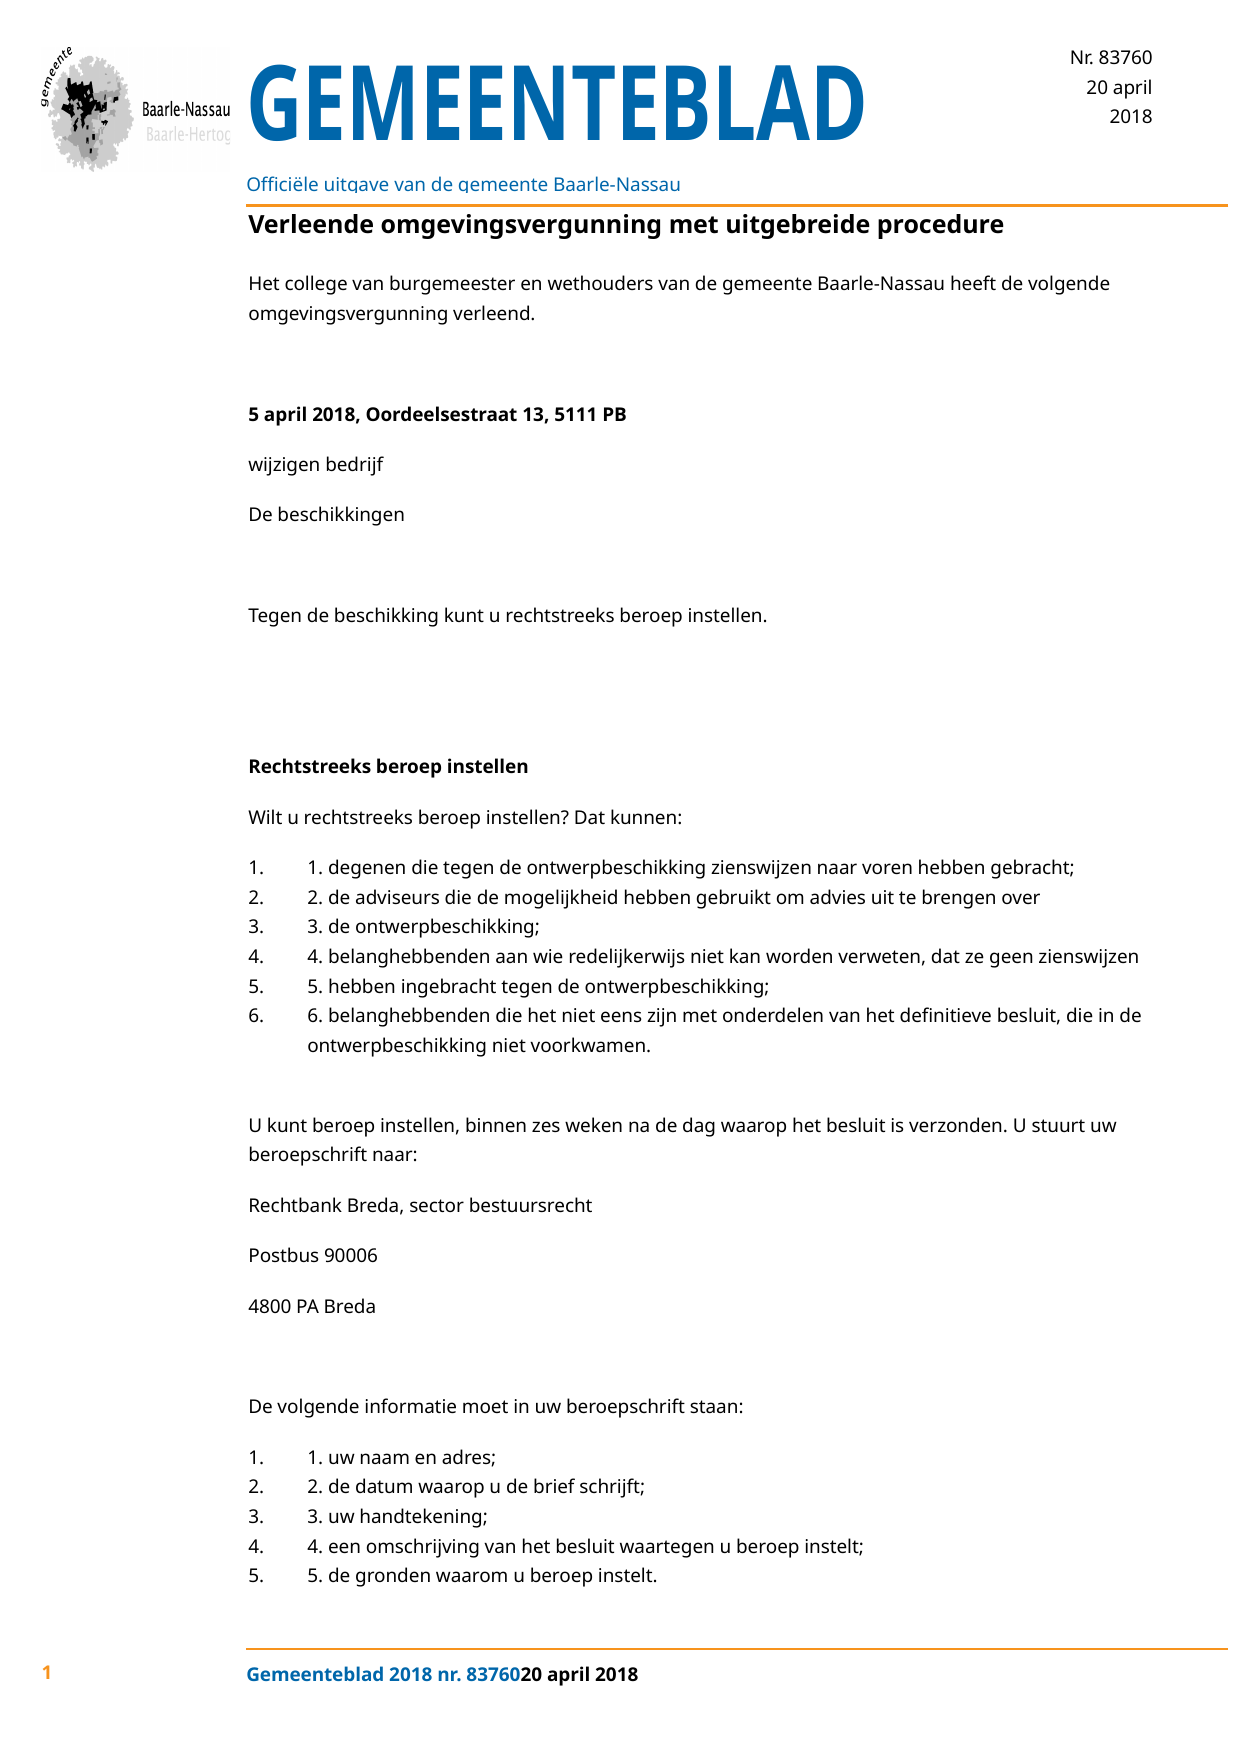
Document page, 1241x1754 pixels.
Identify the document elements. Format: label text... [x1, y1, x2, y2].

list 1. degenen die tegen de ontwerpbeschikking zienswijzen naar voren hebben gebracht; [248, 854, 1152, 880]
text 5 april 2018, Oordeelsestraat 13, 5111 PB [248, 401, 1152, 426]
text Postbus 90006 [248, 1242, 1152, 1268]
list 3. uw handtekening; [248, 1503, 1152, 1529]
text De volgende informatie moet in uw beroepschrift staan: [248, 1394, 1152, 1419]
list 4. een omschrijving van het besluit waartegen u beroep instelt; [248, 1533, 1152, 1558]
text ­ [248, 703, 1152, 729]
text Het college van burgemeester en wethouders van de gemeente Baarle-Nassau heeft de volgende omgevingsvergunning verleend. [248, 270, 1152, 326]
list 5. de gronden waarom u beroep instelt. [248, 1562, 1152, 1588]
text 4800 PA Breda [248, 1293, 1152, 1318]
list 2. de adviseurs die de mogelijkheid hebben gebruikt om advies uit te brengen over [248, 884, 1152, 910]
list 4. belanghebbenden aan wie redelijkerwijs niet kan worden verweten, dat ze geen zienswijzen [248, 943, 1152, 969]
text Tegen de beschikking kunt u rechtstreeks beroep instellen. [248, 602, 1152, 628]
list 1. uw naam en adres; [248, 1444, 1152, 1470]
text U kunt beroep instellen, binnen zes weken na de dag waarop het besluit is verzonden. U stuurt uw beroepschrift naar: [248, 1112, 1152, 1167]
text wijzigen bedrijf [248, 451, 1152, 477]
text Rechtbank Breda, sector bestuursrecht [248, 1192, 1152, 1218]
text De beschikkingen [248, 502, 1152, 527]
list 6. belanghebbenden die het niet eens zijn met onderdelen van het definitieve besluit, die in de ontwerpbeschikking niet voorkwamen. [248, 1002, 1152, 1058]
list 3. de ontwerpbeschikking; [248, 914, 1152, 939]
picture [41, 47, 231, 172]
text Rechtstreeks beroep instellen [248, 754, 1152, 779]
text Verleende omgevingsvergunning met uitgebreide procedure [248, 207, 1152, 241]
text Wilt u rechtstreeks beroep instellen? Dat kunnen: [248, 804, 1152, 830]
list 5. hebben ingebracht tegen de ontwerpbeschikking; [248, 973, 1152, 998]
list 2. de datum waarop u de brief schrijft; [248, 1474, 1152, 1499]
